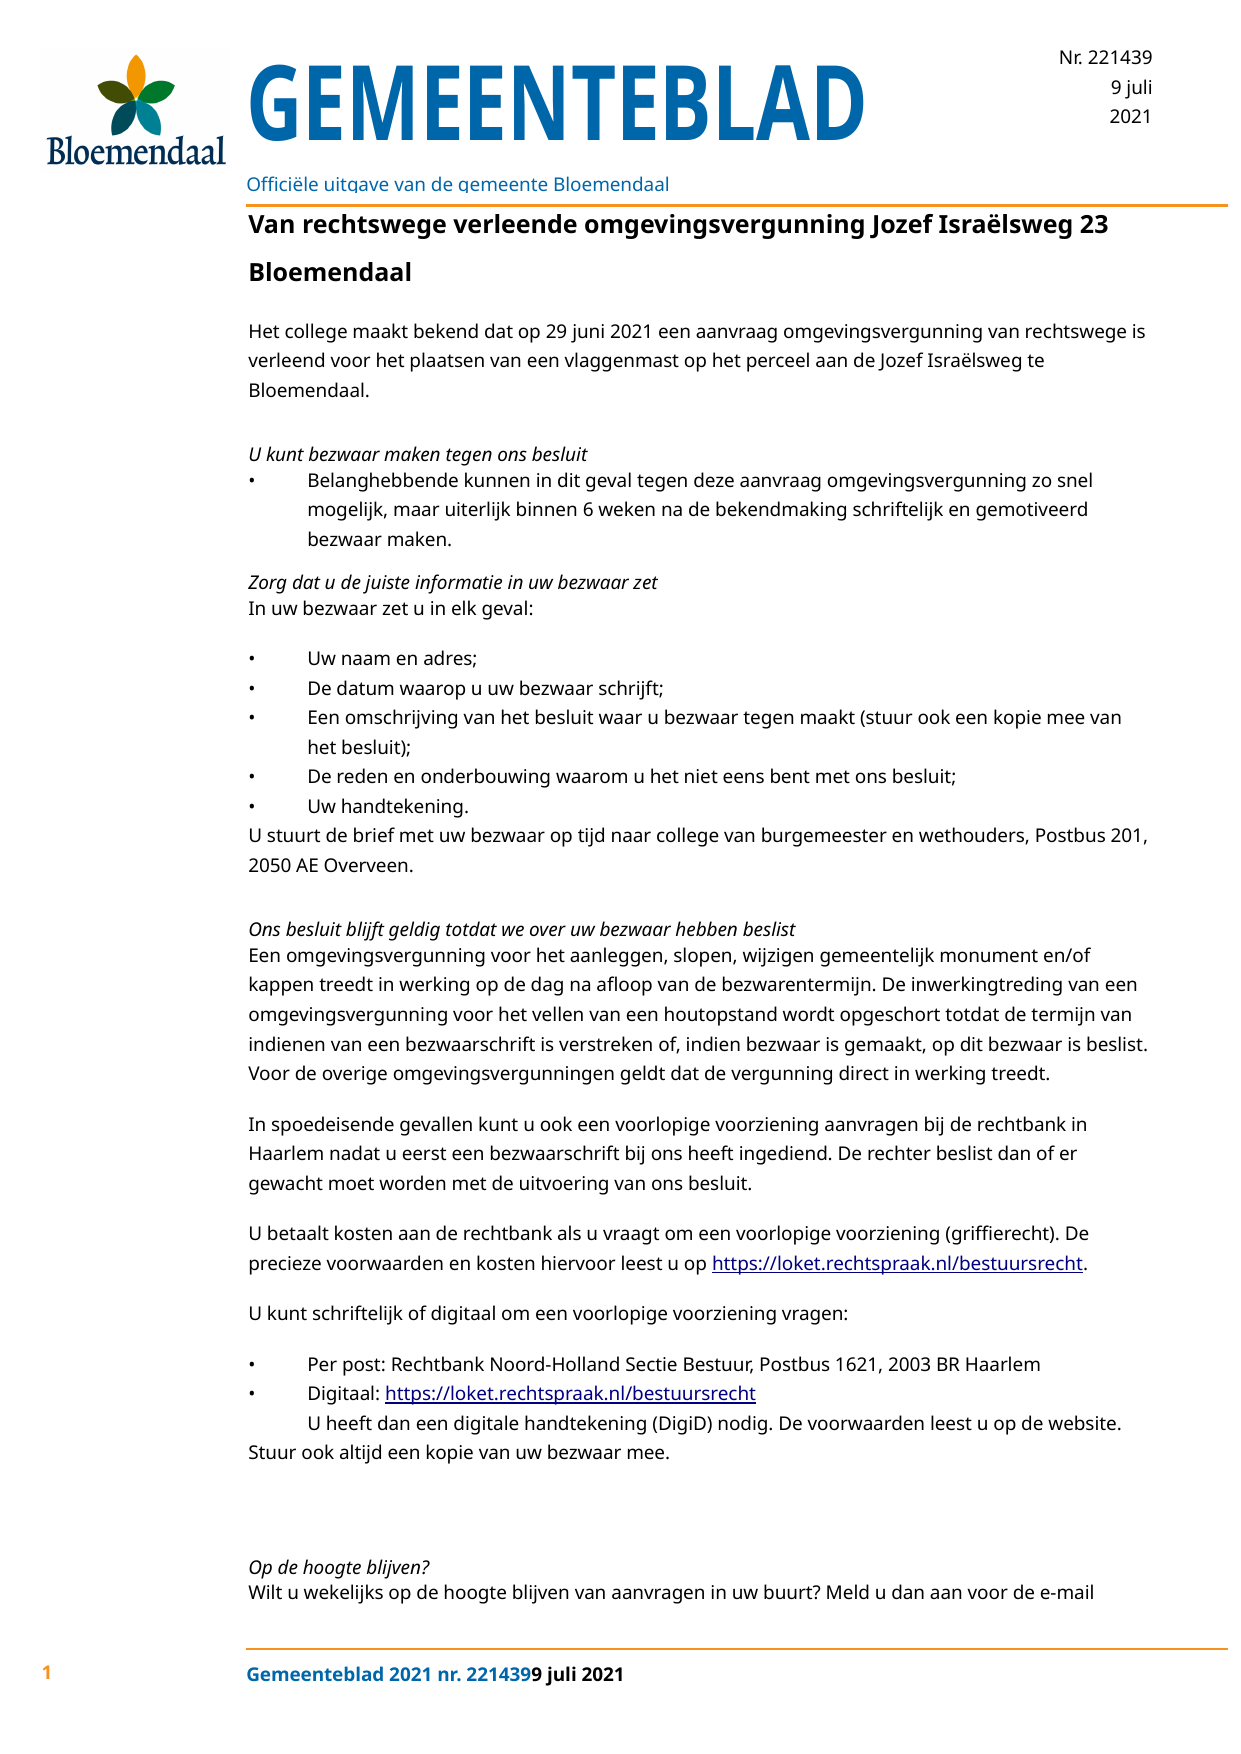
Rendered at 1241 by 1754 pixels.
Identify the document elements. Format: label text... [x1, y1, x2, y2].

list De reden en onderbouwing waarom u het niet eens bent met ons besluit; [248, 763, 1152, 789]
text In uw bezwaar zet u in elk geval: [248, 595, 1152, 621]
text Op de hoogte blijven? [248, 1554, 1152, 1579]
text U kunt schriftelijk of digitaal om een voorlopige voorziening vragen: [248, 1300, 1152, 1326]
text U kunt bezwaar maken tegen ons besluit [248, 441, 1152, 467]
text U betaalt kosten aan de rechtbank als u vraagt om een voorlopige voorziening (griffierecht). De precieze voorwaarden en kosten hiervoor leest u op https://loket.rechtspraak.nl/bestuursrecht. [248, 1220, 1152, 1276]
text Wilt u wekelijks op de hoogte blijven van aanvragen in uw buurt? Meld u dan aan voor de e-mail [248, 1579, 1152, 1605]
text Een omgevingsvergunning voor het aanleggen, slopen, wijzigen gemeentelijk monument en/of kappen treedt in werking op de dag na afloop van de bezwarentermijn. De inwerkingtreding van een omgevingsvergunning voor het vellen van een houtopstand wordt opgeschort totdat de termijn van indienen van een bezwaarschrift is verstreken of, indien bezwaar is gemaakt, op dit bezwaar is beslist. Voor de overige omgevingsvergunningen geldt dat de vergunning direct in werking treedt. [248, 942, 1152, 1086]
text U stuurt de brief met uw bezwaar op tijd naar college van burgemeester en wethouders, Postbus 201, 2050 AE Overveen. [248, 823, 1152, 878]
list De datum waarop u uw bezwaar schrijft; [248, 675, 1152, 701]
list Per post: Rechtbank Noord-Holland Sectie Bestuur, Postbus 1621, 2003 BR Haarlem [248, 1351, 1152, 1376]
picture [41, 47, 231, 172]
text In spoedeisende gevallen kunt u ook een voorlopige voorziening aanvragen bij de rechtbank in Haarlem nadat u eerst een bezwaarschrift bij ons heeft ingediend. De rechter beslist dan of er gewacht moet worden met de uitvoering van ons besluit. [248, 1111, 1152, 1196]
text Zorg dat u de juiste informatie in uw bezwaar zet [248, 569, 1152, 595]
list Uw naam en adres; [248, 645, 1152, 671]
text Het college maakt bekend dat op 29 juni 2021 een aanvraag omgevingsvergunning van rechtswege is verleend voor het plaatsen van een vlaggenmast op het perceel aan de Jozef Israëlsweg te Bloemendaal. [248, 318, 1152, 403]
text Van rechtswege verleende omgevingsvergunning Jozef Israëlsweg 23 Bloemendaal [248, 207, 1152, 288]
list Een omschrijving van het besluit waar u bezwaar tegen maakt (stuur ook een kopie mee van het besluit); [248, 704, 1152, 760]
list Uw handtekening. [248, 793, 1152, 819]
list U heeft dan een digitale handtekening (DigiD) nodig. De voorwaarden leest u op de website. [248, 1410, 1152, 1436]
text Ons besluit blijft geldig totdat we over uw bezwaar hebben beslist [248, 916, 1152, 942]
list Belanghebbende kunnen in dit geval tegen deze aanvraag omgevingsvergunning zo snel mogelijk, maar uiterlijk binnen 6 weken na de bekendmaking schriftelijk en gemotiveerd bezwaar maken. [248, 467, 1152, 552]
list Digitaal: https://loket.rechtspraak.nl/bestuursrecht [248, 1380, 1152, 1406]
text Stuur ook altijd een kopie van uw bezwaar mee. [248, 1439, 1152, 1465]
